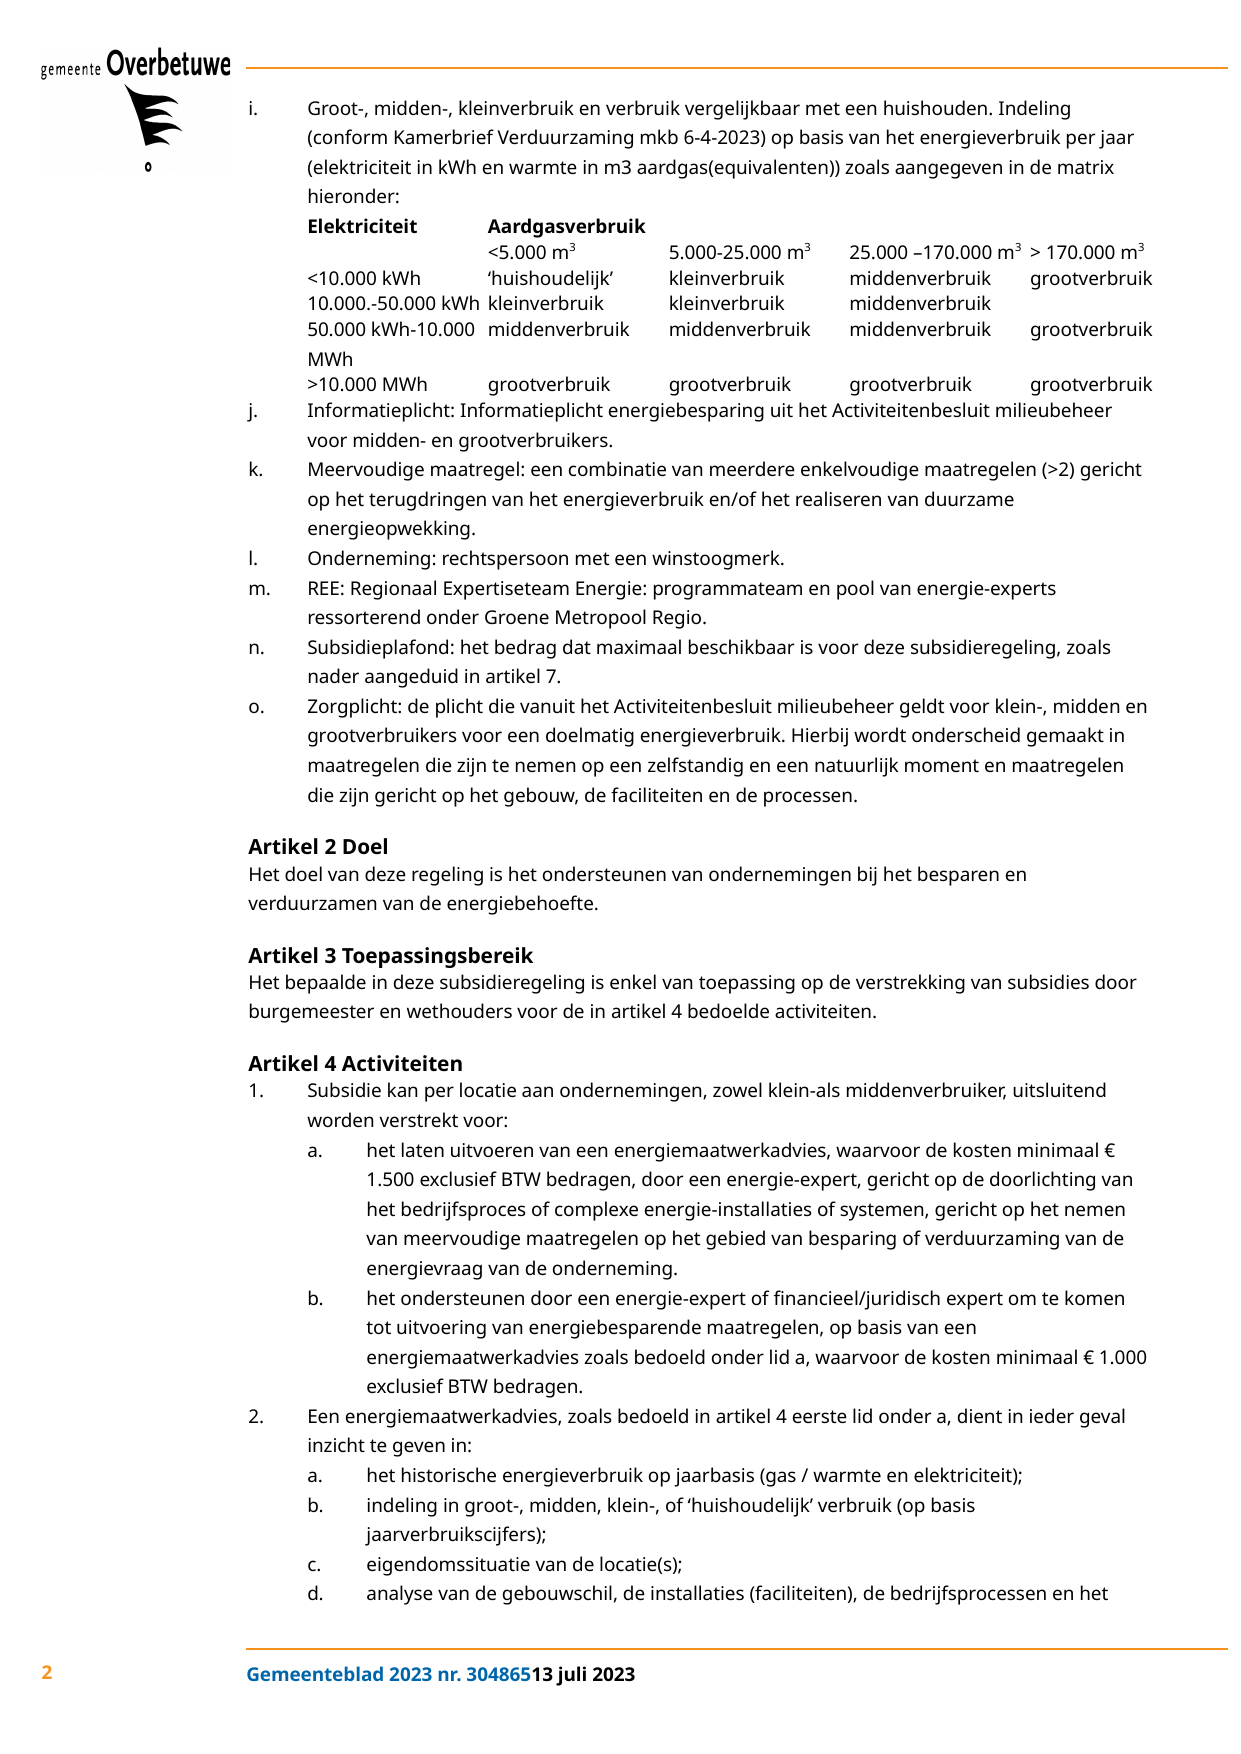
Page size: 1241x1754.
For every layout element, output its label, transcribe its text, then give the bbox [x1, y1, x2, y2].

list Subsidieplafond: het bedrag dat maximaal beschikbaar is voor deze subsidieregeling, zoals nader aangeduid in artikel 7. [248, 634, 1152, 689]
list analyse van de gebouwschil, de installaties (faciliteiten), de bedrijfsprocessen en het [307, 1581, 1152, 1606]
list het laten uitvoeren van een energiemaatwerkadvies, waarvoor de kosten minimaal € 1.500 exclusief BTW bedragen, door een energie-expert, gericht op de doorlichting van het bedrijfsproces of complexe energie-installaties of systemen, gericht op het nemen van meervoudige maatregelen op het gebied van besparing of verduurzaming van de energievraag van de onderneming. [307, 1137, 1152, 1281]
table_cell > 170.000 m3 [1030, 239, 1211, 265]
table_cell 50.000 kWh-10.000 MWh [307, 316, 488, 371]
text Artikel 2 Doel [248, 832, 1152, 861]
list Informatieplicht: Informatieplicht energiebesparing uit het Activiteitenbesluit milieubeheer voor midden- en grootverbruikers. [248, 397, 1152, 453]
list indeling in groot-, midden, klein-, of ‘huishoudelijk’ verbruik (op basis jaarverbruikscijfers); [307, 1492, 1152, 1547]
table_cell middenverbruik [669, 316, 849, 371]
list Zorgplicht: de plicht die vanuit het Activiteitenbesluit milieubeheer geldt voor klein-, midden en grootverbruikers voor een doelmatig energieverbruik. Hierbij wordt onderscheid gemaakt in maatregelen die zijn te nemen op een zelfstandig en een natuurlijk moment en maatregelen die zijn gericht op het gebouw, de faciliteiten en de processen. [248, 693, 1152, 808]
table_cell grootverbruik [849, 371, 1030, 397]
list Meervoudige maatregel: een combinatie van meerdere enkelvoudige maatregelen (>2) gericht op het terugdringen van het energieverbruik en/of het realiseren van duurzame energieopwekking. [248, 456, 1152, 541]
table_cell kleinverbruik [669, 265, 849, 290]
table_cell <5.000 m3 [488, 239, 668, 265]
table_header Elektriciteit [307, 213, 488, 265]
text Artikel 3 Toepassingsbereik [248, 941, 1152, 969]
table_cell grootverbruik [1030, 371, 1211, 397]
table_cell middenverbruik [849, 316, 1030, 371]
table_cell middenverbruik [849, 265, 1030, 290]
table_cell <10.000 kWh [307, 265, 488, 290]
table_cell middenverbruik [488, 316, 668, 371]
list Onderneming: rechtspersoon met een winstoogmerk. [248, 545, 1152, 571]
table_header Aardgasverbruik [488, 213, 1211, 239]
list Groot-, midden-, kleinverbruik en verbruik vergelijkbaar met een huishouden. Indeling (conform Kamerbrief Verduurzaming mkb 6-4-2023) op basis van het energieverbruik per jaar (elektriciteit in kWh en warmte in m3 aardgas(equivalenten)) zoals aangegeven in de matrix hieronder: [248, 95, 1152, 209]
table_cell grootverbruik [669, 371, 849, 397]
table_cell kleinverbruik [669, 290, 849, 316]
table_cell grootverbruik [1030, 316, 1211, 371]
picture [41, 47, 231, 172]
list het ondersteunen door een energie-expert of financieel/juridisch expert om te komen tot uitvoering van energiebesparende maatregelen, op basis van een energiemaatwerkadvies zoals bedoeld onder lid a, waarvoor de kosten minimaal € 1.000 exclusief BTW bedragen. [307, 1285, 1152, 1399]
list REE: Regionaal Expertiseteam Energie: programmateam en pool van energie-experts ressorterend onder Groene Metropool Regio. [248, 575, 1152, 630]
table_cell >10.000 MWh [307, 371, 488, 397]
table_cell [1030, 290, 1211, 316]
table_cell 25.000 –170.000 m3 [849, 239, 1030, 265]
list eigendomssituatie van de locatie(s); [307, 1551, 1152, 1577]
table_cell 5.000-25.000 m3 [669, 239, 849, 265]
text Het bepaalde in deze subsidieregeling is enkel van toepassing op de verstrekking van subsidies door burgemeester en wethouders voor de in artikel 4 bedoelde activiteiten. [248, 969, 1152, 1024]
text Het doel van deze regeling is het ondersteunen van ondernemingen bij het besparen en verduurzamen van de energiebehoefte. [248, 861, 1152, 916]
list het historische energieverbruik op jaarbasis (gas / warmte en elektriciteit); [307, 1462, 1152, 1488]
table_cell middenverbruik [849, 290, 1030, 316]
table_cell grootverbruik [1030, 265, 1211, 290]
list Subsidie kan per locatie aan ondernemingen, zowel klein-als middenverbruiker, uitsluitend worden verstrekt voor: [248, 1078, 1152, 1133]
table_cell grootverbruik [488, 371, 668, 397]
text Artikel 4 Activiteiten [248, 1049, 1152, 1078]
table_cell kleinverbruik [488, 290, 668, 316]
table_cell 10.000.-50.000 kWh [307, 290, 488, 316]
list Een energiemaatwerkadvies, zoals bedoeld in artikel 4 eerste lid onder a, dient in ieder geval inzicht te geven in: [248, 1403, 1152, 1458]
table_cell ‘huishoudelijk’ [488, 265, 668, 290]
